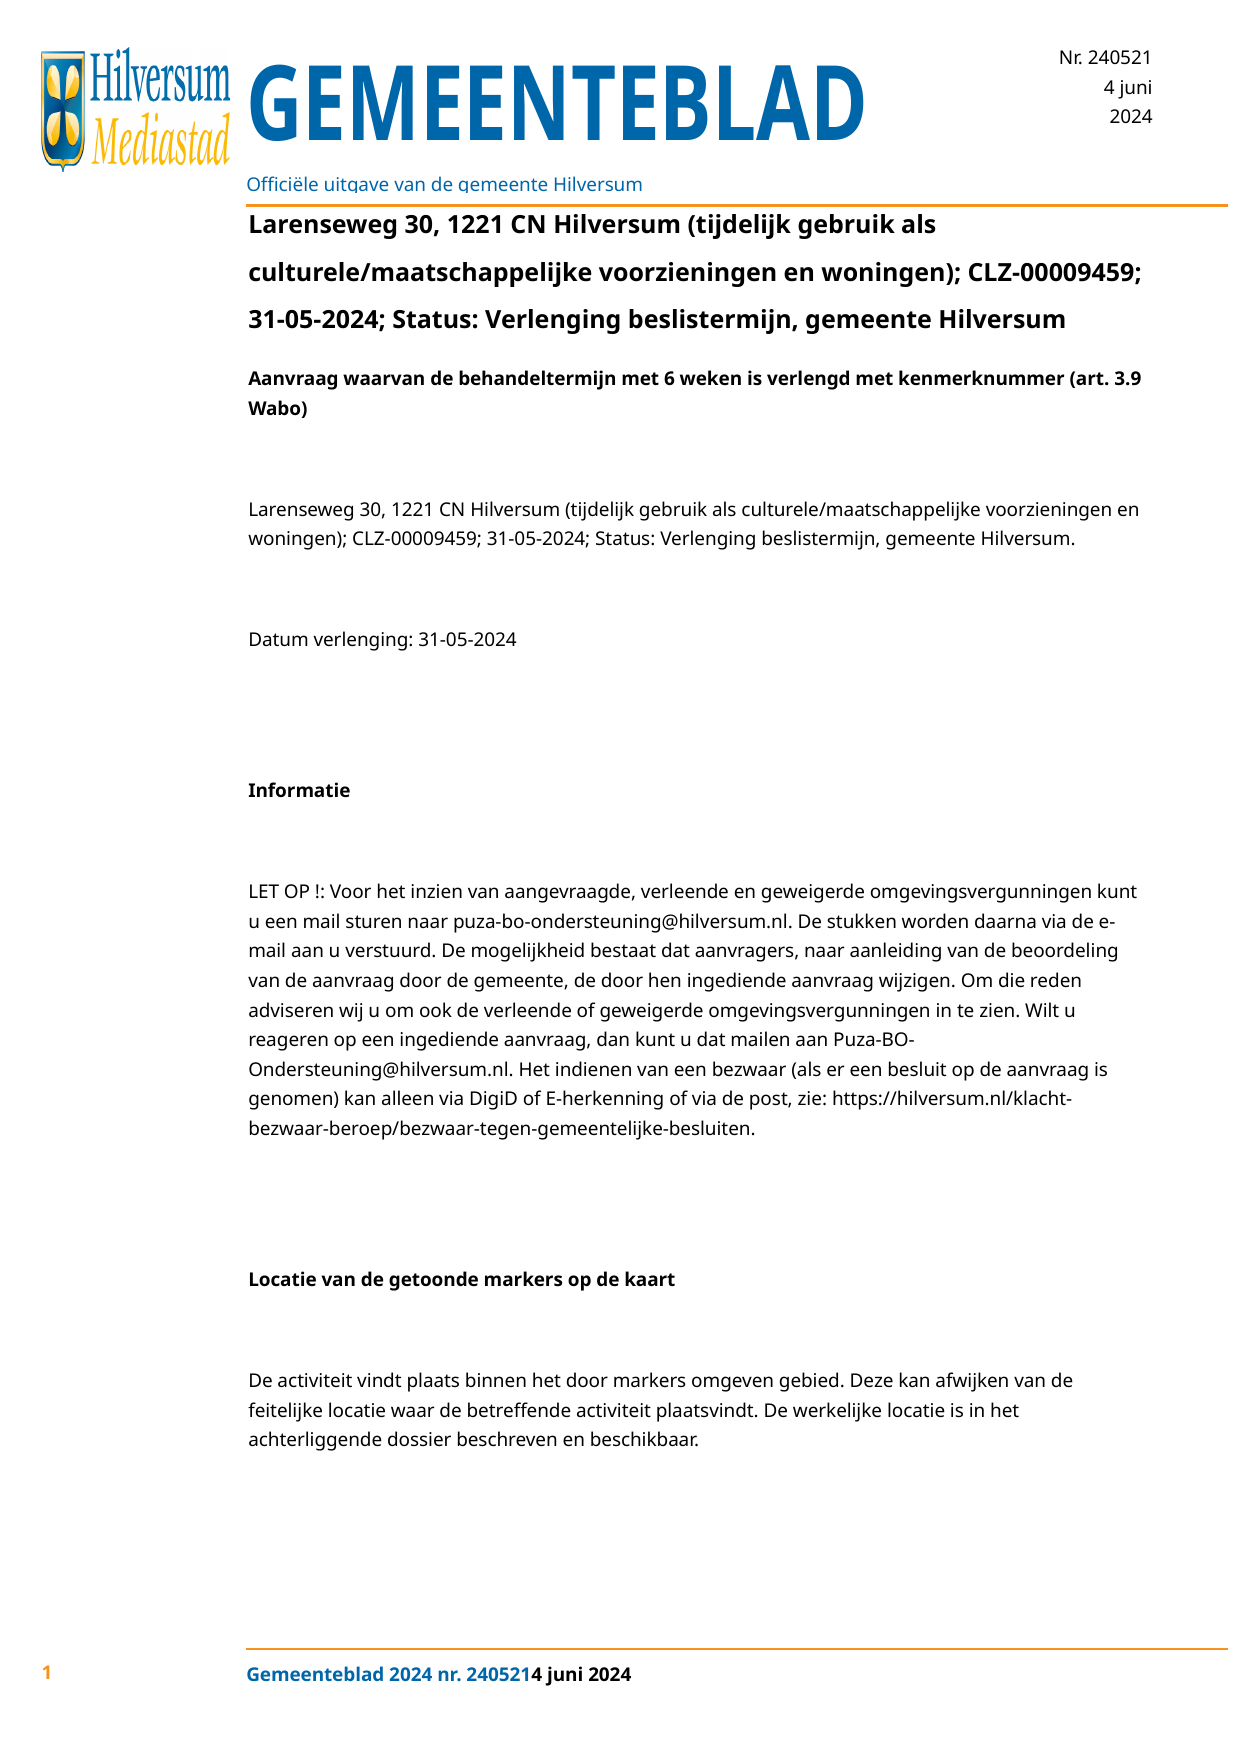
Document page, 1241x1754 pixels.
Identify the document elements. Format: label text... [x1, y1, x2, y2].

text Locatie van de getoonde markers op de kaart [248, 1266, 1152, 1292]
text Larenseweg 30, 1221 CN Hilversum (tijdelijk gebruik als culturele/maatschappelijke voorzieningen en woningen); CLZ-00009459; 31-05-2024; Status: Verlenging beslistermijn, gemeente Hilversum. [248, 496, 1152, 551]
text Informatie [248, 778, 1152, 803]
text Datum verlenging: 31-05-2024 [248, 626, 1152, 652]
picture [41, 47, 231, 172]
text Aanvraag waarvan de behandeltermijn met 6 weken is verlengd met kenmerknummer (art. 3.9 Wabo) [248, 366, 1152, 421]
text De activiteit vindt plaats binnen het door markers omgeven gebied. Deze kan afwijken van de feitelijke locatie waar de betreffende activiteit plaatsvindt. De werkelijke locatie is in het achterliggende dossier beschreven en beschikbaar. [248, 1367, 1152, 1452]
text Larenseweg 30, 1221 CN Hilversum (tijdelijk gebruik als culturele/maatschappelijke voorzieningen en woningen); CLZ-00009459; 31-05-2024; Status: Verlenging beslistermijn, gemeente Hilversum [248, 207, 1152, 336]
text LET OP !: Voor het inzien van aangevraagde, verleende en geweigerde omgevingsvergunningen kunt u een mail sturen naar puza-bo-ondersteuning@hilversum.nl. De stukken worden daarna via de e-mail aan u verstuurd. De mogelijkheid bestaat dat aanvragers, naar aanleiding van de beoordeling van de aanvraag door de gemeente, de door hen ingediende aanvraag wijzigen. Om die reden adviseren wij u om ook de verleende of geweigerde omgevingsvergunningen in te zien. Wilt u reageren op een ingediende aanvraag, dan kunt u dat mailen aan Puza-BO-Ondersteuning@hilversum.nl. Het indienen van een bezwaar (als er een besluit op de aanvraag is genomen) kan alleen via DigiD of E-herkenning of via de post, zie: https://hilversum.nl/klacht-bezwaar-beroep/bezwaar-tegen-gemeentelijke-besluiten. [248, 878, 1152, 1141]
